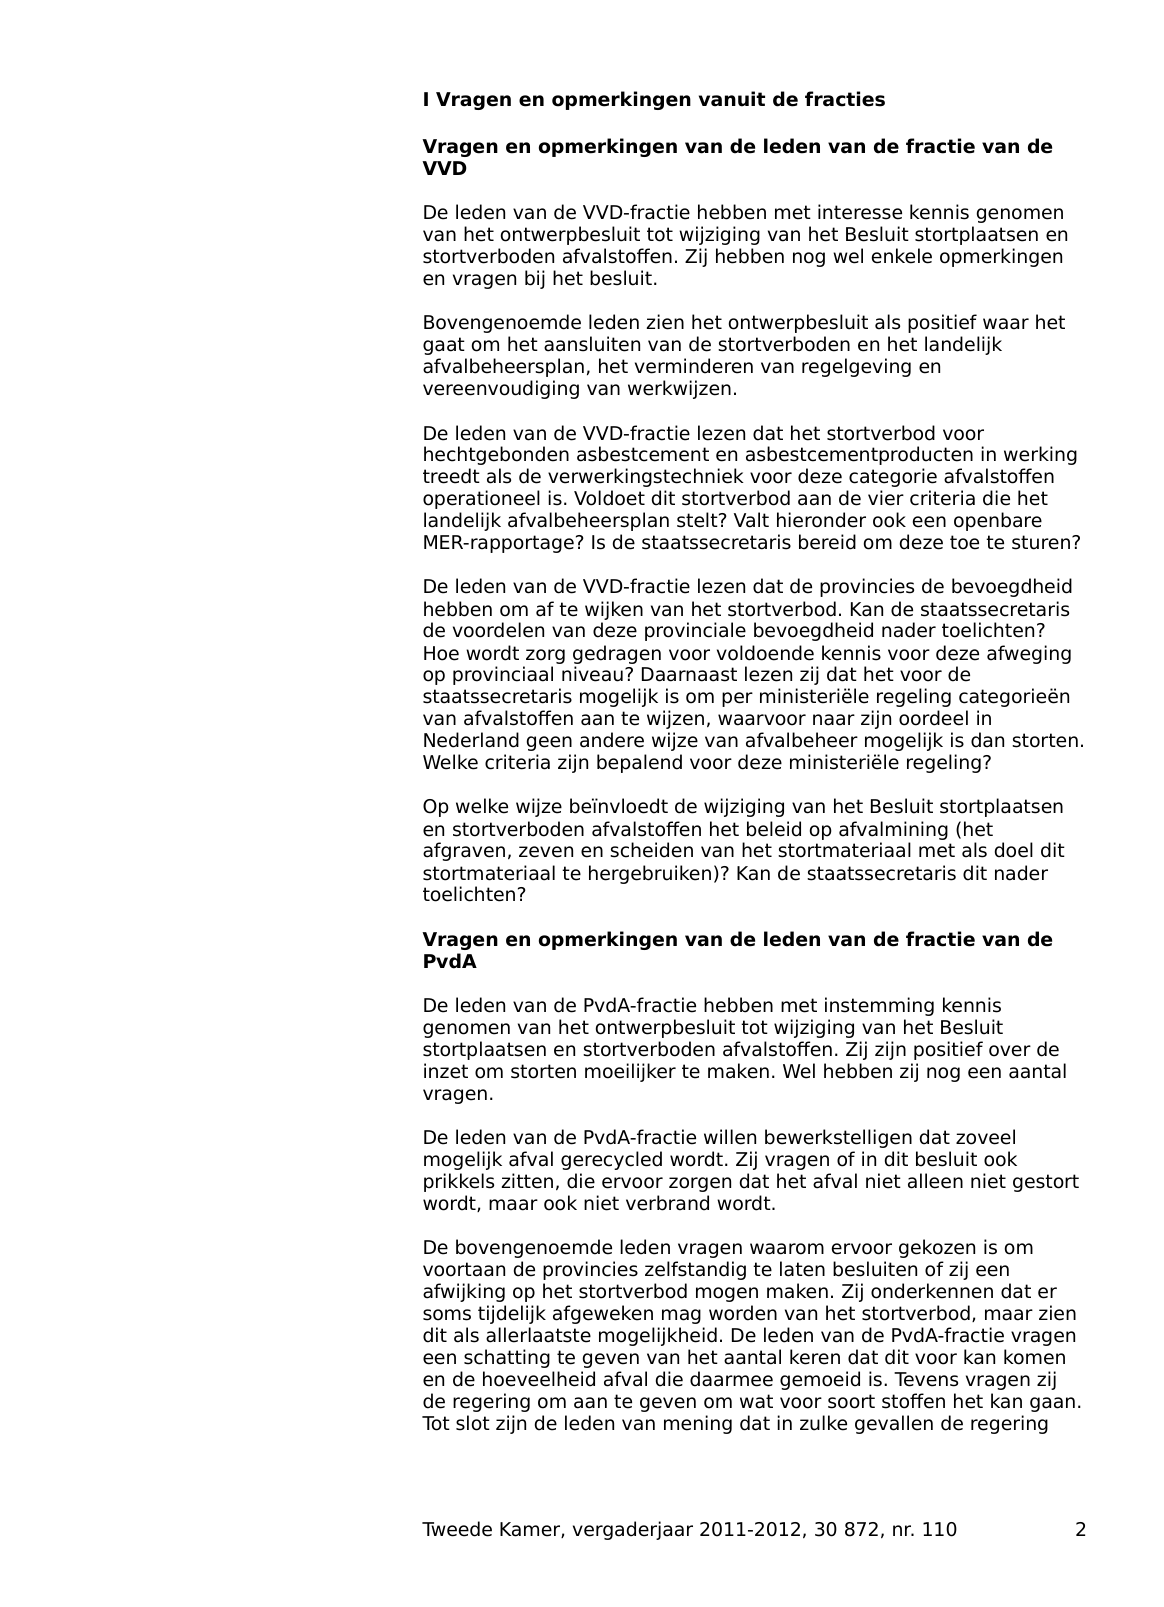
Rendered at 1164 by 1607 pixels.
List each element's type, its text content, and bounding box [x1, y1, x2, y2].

text De leden van de PvdA-fractie hebben met instemming kennis genomen van het ontwerpbesluit tot wijziging van het Besluit stortplaatsen en stortverboden afvalstoffen. Zij zijn positief over de inzet om storten moeilijker te maken. Wel hebben zij nog een aantal vragen. [422, 995, 1087, 1104]
text De leden van de PvdA-fractie willen bewerkstelligen dat zoveel mogelijk afval gerecycled wordt. Zij vragen of in dit besluit ook prikkels zitten, die ervoor zorgen dat het afval niet alleen niet gestort wordt, maar ook niet verbrand wordt. [422, 1127, 1087, 1215]
text De leden van de VVD-fractie lezen dat het stortverbod voor hechtgebonden asbestcement en asbestcementproducten in werking treedt als de verwerkingstechniek voor deze categorie afvalstoffen operationeel is. Voldoet dit stortverbod aan de vier criteria die het landelijk afvalbeheersplan stelt? Valt hieronder ook een openbare MER-rapportage? Is de staatssecretaris bereid om deze toe te sturen? [422, 422, 1087, 554]
text De leden van de VVD-fractie hebben met interesse kennis genomen van het ontwerpbesluit tot wijziging van het Besluit stortplaatsen en stortverboden afvalstoffen. Zij hebben nog wel enkele opmerkingen en vragen bij het besluit. [422, 202, 1087, 290]
text Op welke wijze beïnvloedt de wijziging van het Besluit stortplaatsen en stortverboden afvalstoffen het beleid op afvalmining (het afgraven, zeven en scheiden van het stortmateriaal met als doel dit stortmateriaal te hergebruiken)? Kan de staatssecretaris dit nader toelichten? [422, 796, 1087, 906]
text De leden van de VVD-fractie lezen dat de provincies de bevoegdheid hebben om af te wijken van het stortverbod. Kan de staatssecretaris de voordelen van deze provinciale bevoegdheid nader toelichten? Hoe wordt zorg gedragen voor voldoende kennis voor deze afweging op provinciaal niveau? Daarnaast lezen zij dat het voor de staatssecretaris mogelijk is om per ministeriële regeling categorieën van afvalstoffen aan te wijzen, waarvoor naar zijn oordeel in Nederland geen andere wijze van afvalbeheer mogelijk is dan storten. Welke criteria zijn bepalend voor deze ministeriële regeling? [422, 576, 1087, 774]
text De bovengenoemde leden vragen waarom ervoor gekozen is om voortaan de provincies zelfstandig te laten besluiten of zij een afwijking op het stortverbod mogen maken. Zij onderkennen dat er soms tijdelijk afgeweken mag worden van het stortverbod, maar zien dit als allerlaatste mogelijkheid. De leden van de PvdA-fractie vragen een schatting te geven van het aantal keren dat dit voor kan komen en de hoeveelheid afval die daarmee gemoeid is. Tevens vragen zij de regering om aan te geven om wat voor soort stoffen het kan gaan. Tot slot zijn de leden van mening dat in zulke gevallen de regering [422, 1237, 1087, 1435]
subtitle Vragen en opmerkingen van de leden van de fractie van de VVD [422, 136, 1087, 180]
subtitle Vragen en opmerkingen van de leden van de fractie van de PvdA [422, 928, 1087, 972]
text Bovengenoemde leden zien het ontwerpbesluit als positief waar het gaat om het aansluiten van de stortverboden en het landelijk afvalbeheersplan, het verminderen van regelgeving en vereenvoudiging van werkwijzen. [422, 312, 1087, 400]
subtitle I Vragen en opmerkingen vanuit de fracties [422, 89, 1087, 111]
